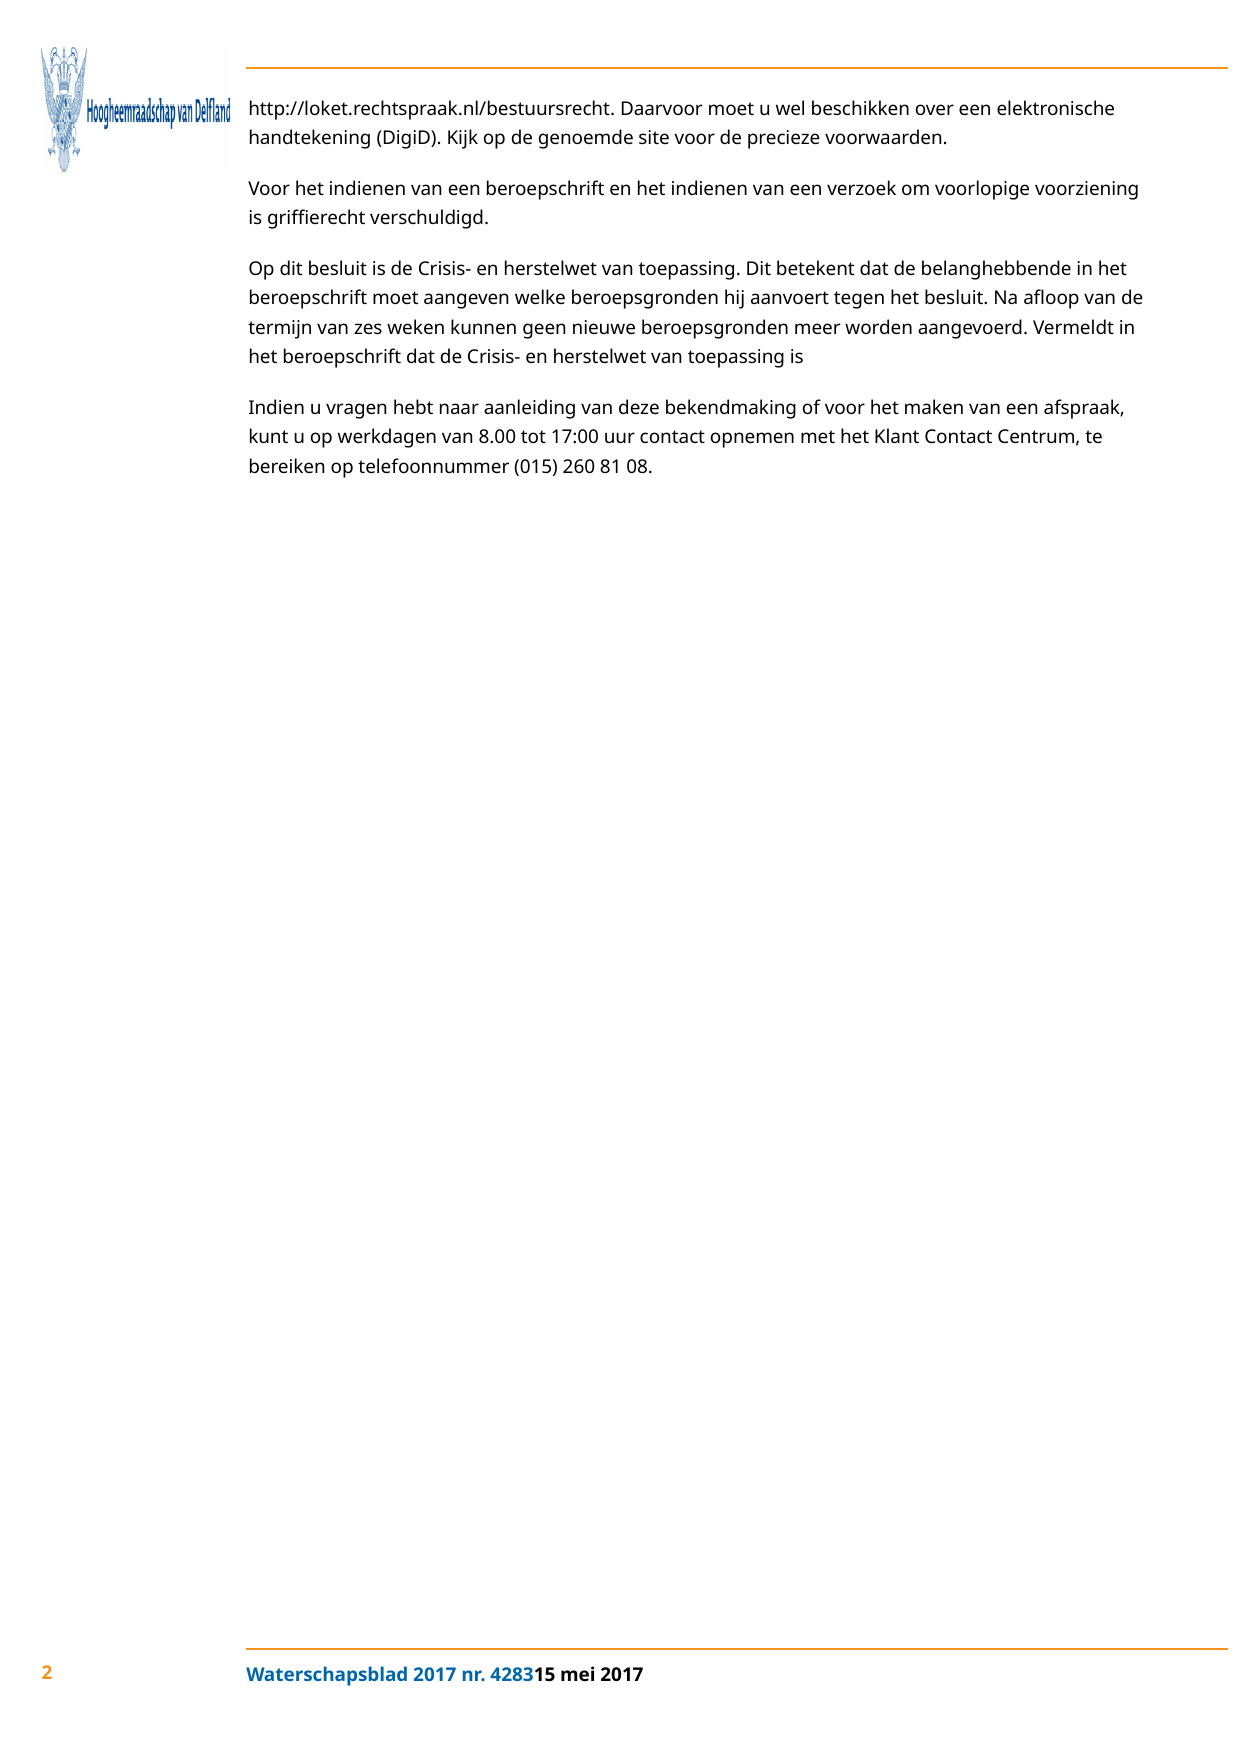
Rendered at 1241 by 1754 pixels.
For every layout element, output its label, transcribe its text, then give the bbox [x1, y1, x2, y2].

text http://loket.rechtspraak.nl/bestuursrecht. Daarvoor moet u wel beschikken over een elektronische handtekening (DigiD). Kijk op de genoemde site voor de precieze voorwaarden. [248, 95, 1152, 150]
text Op dit besluit is de Crisis- en herstelwet van toepassing. Dit betekent dat de belanghebbende in het beroepschrift moet aangeven welke beroepsgronden hij aanvoert tegen het besluit. Na afloop van de termijn van zes weken kunnen geen nieuwe beroepsgronden meer worden aangevoerd. Vermeldt in het beroepschrift dat de Crisis- en herstelwet van toepassing is [248, 255, 1152, 369]
text Indien u vragen hebt naar aanleiding van deze bekendmaking of voor het maken van een afspraak, kunt u op werkdagen van 8.00 tot 17:00 uur contact opnemen met het Klant Contact Centrum, te bereiken op telefoonnummer (015) 260 81 08. [248, 394, 1152, 479]
picture [41, 47, 231, 172]
text Voor het indienen van een beroepschrift en het indienen van een verzoek om voorlopige voorziening is griffierecht verschuldigd. [248, 175, 1152, 230]
